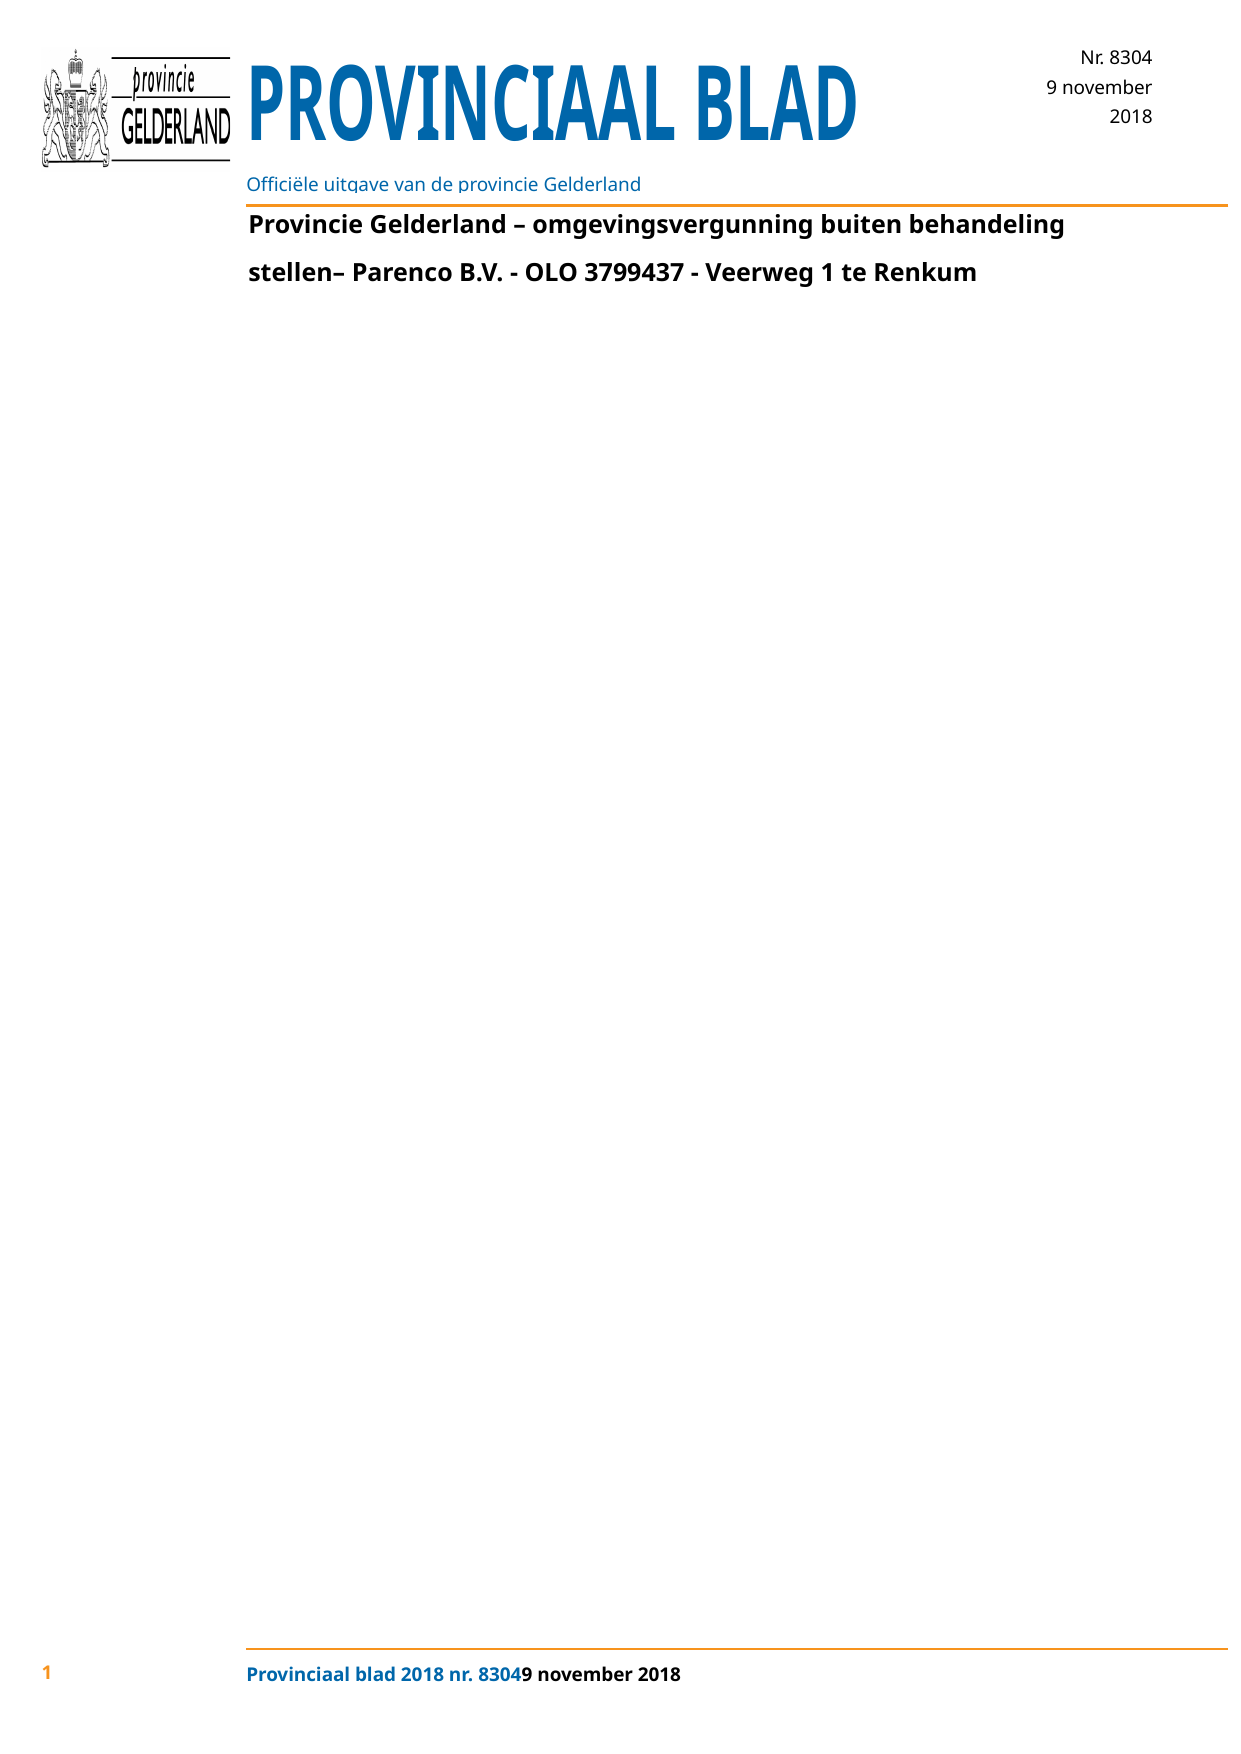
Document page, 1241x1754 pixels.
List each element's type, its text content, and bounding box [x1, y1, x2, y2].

text Provincie Gelderland – omgevingsvergunning buiten behandeling stellen– Parenco B.V. - OLO 3799437 - Veerweg 1 te Renkum [248, 207, 1152, 288]
picture [41, 47, 231, 172]
